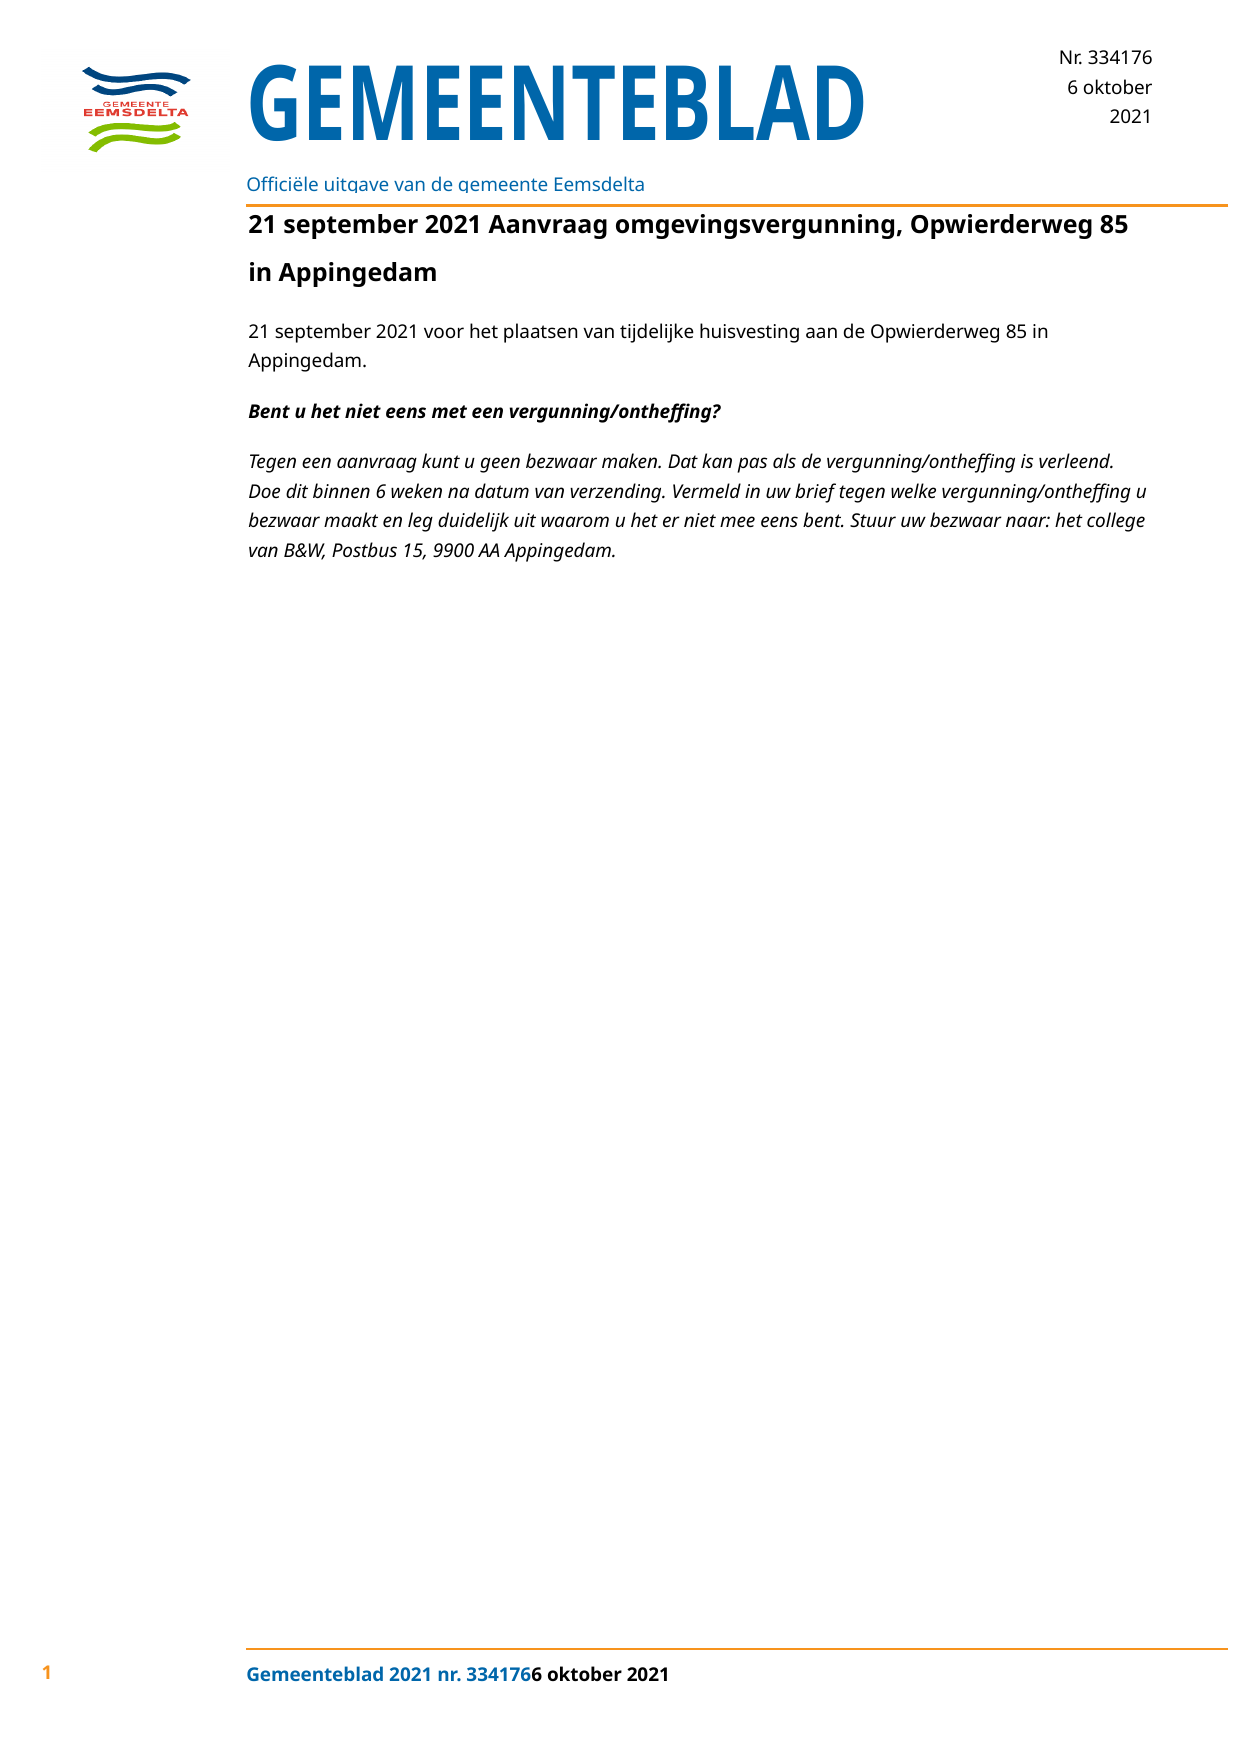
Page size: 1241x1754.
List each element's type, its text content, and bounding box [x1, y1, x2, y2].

picture [41, 47, 231, 172]
text 21 september 2021 voor het plaatsen van tijdelijke huisvesting aan de Opwierderweg 85 in Appingedam. [248, 318, 1152, 373]
text Bent u het niet eens met een vergunning/ontheffing? [248, 398, 1152, 424]
text Tegen een aanvraag kunt u geen bezwaar maken. Dat kan pas als de vergunning/ontheffing is verleend. Doe dit binnen 6 weken na datum van verzending. Vermeld in uw brief tegen welke vergunning/ontheffing u bezwaar maakt en leg duidelijk uit waarom u het er niet mee eens bent. Stuur uw bezwaar naar: het college van B&W, Postbus 15, 9900 AA Appingedam. [248, 448, 1152, 563]
text 21 september 2021 Aanvraag omgevingsvergunning, Opwierderweg 85 in Appingedam [248, 207, 1152, 288]
